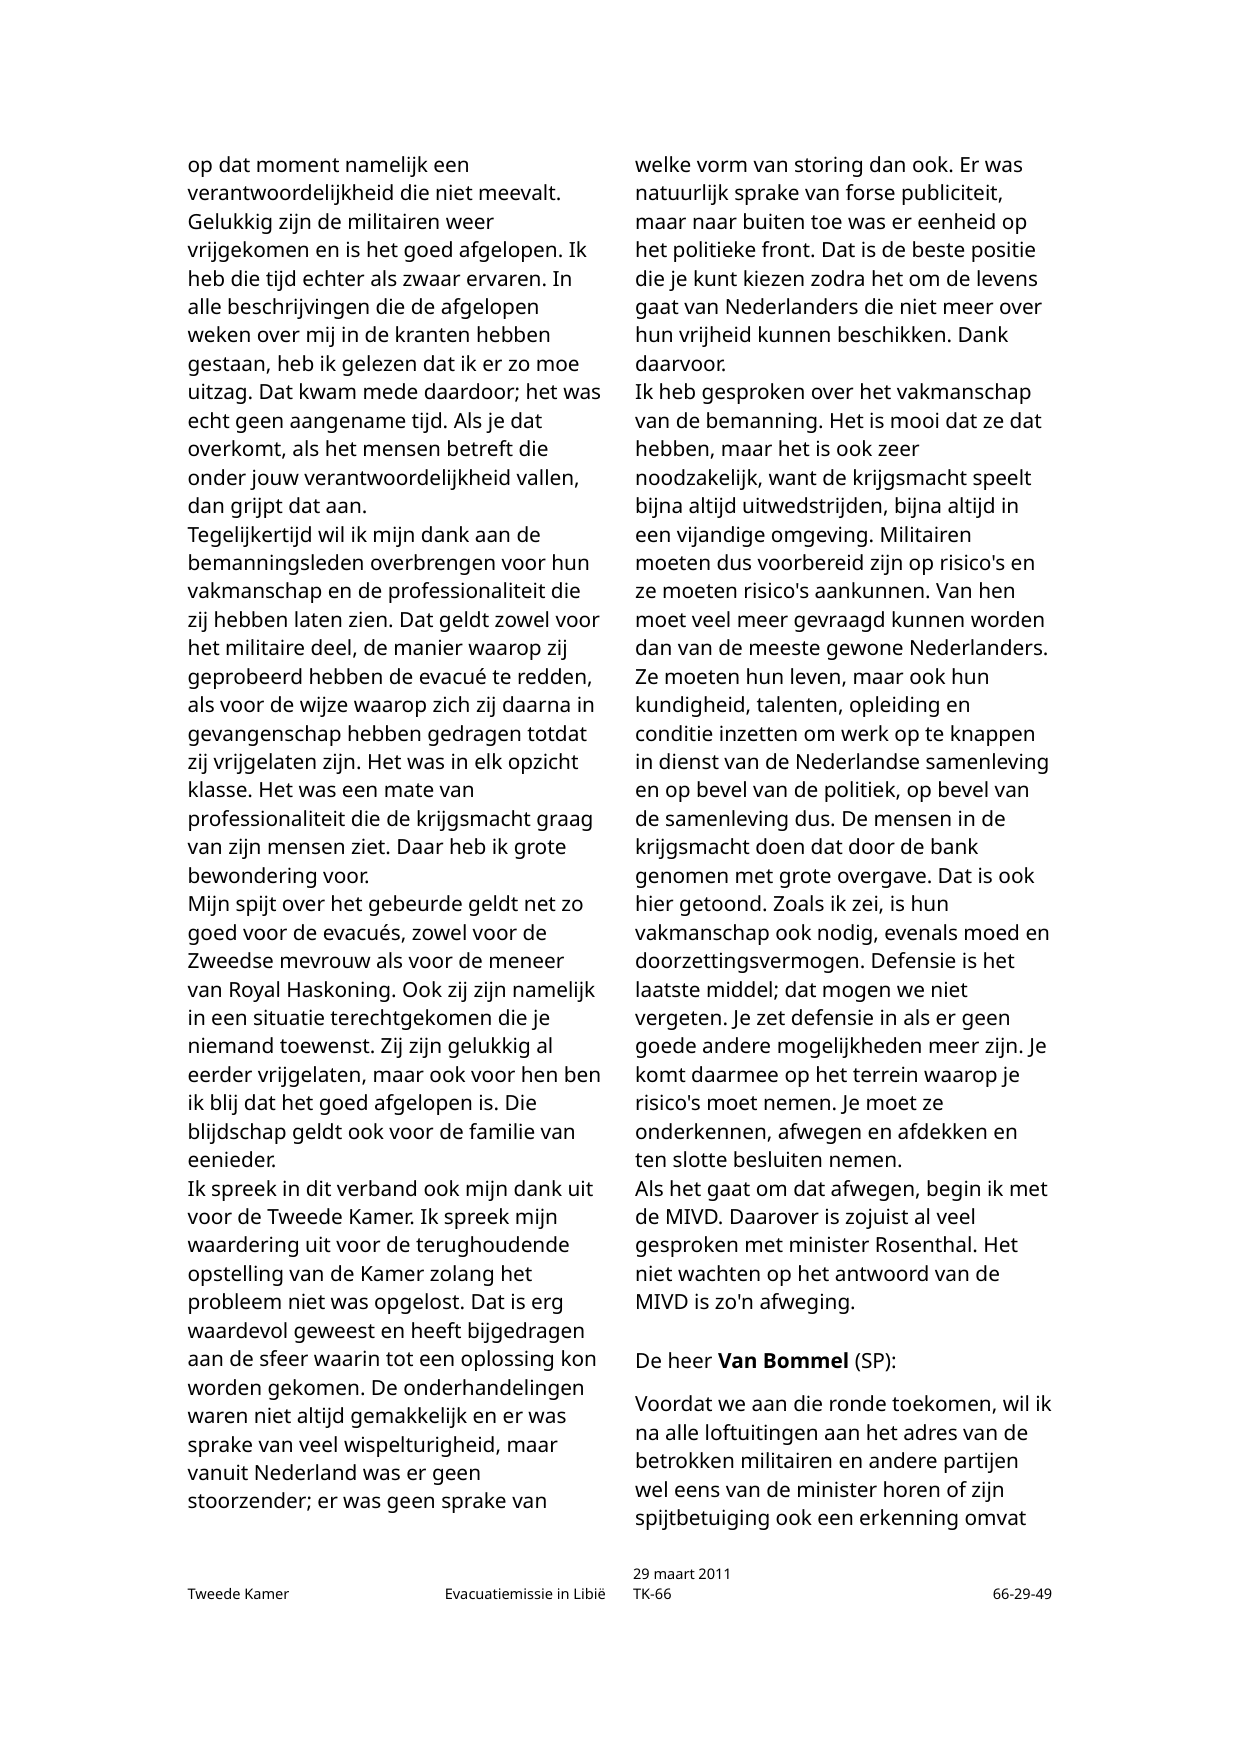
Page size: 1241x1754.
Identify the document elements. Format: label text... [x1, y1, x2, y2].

text Ik heb gesproken over het vakmanschap van de bemanning. Het is mooi dat ze dat hebben, maar het is ook zeer noodzakelijk, want de krijgsmacht speelt bijna altijd uitwedstrijden, bijna altijd in een vijandige omgeving. Militairen moeten dus voorbereid zijn op risico's en ze moeten risico's aankunnen. Van hen moet veel meer gevraagd kunnen worden dan van de meeste gewone Nederlanders. Ze moeten hun leven, maar ook hun kundigheid, talenten, opleiding en conditie inzetten om werk op te knappen in dienst van de Nederlandse samenleving en op bevel van de politiek, op bevel van de samenleving dus. De mensen in de krijgsmacht doen dat door de bank genomen met grote overgave. Dat is ook hier getoond. Zoals ik zei, is hun vakmanschap ook nodig, evenals moed en doorzettingsvermogen. Defensie is het laatste middel; dat mogen we niet vergeten. Je zet defensie in als er geen goede andere mogelijkheden meer zijn. Je komt daarmee op het terrein waarop je risico's moet nemen. Je moet ze onderkennen, afwegen en afdekken en ten slotte besluiten nemen. [635, 377, 1053, 1174]
text Voordat we aan die ronde toekomen, wil ik na alle loftuitingen aan het adres van de betrokken militairen en andere partijen wel eens van de minister horen of zijn spijtbetuiging ook een erkenning omvat [635, 1389, 1053, 1532]
text welke vorm van storing dan ook. Er was natuurlijk sprake van forse publiciteit, maar naar buiten toe was er eenheid op het politieke front. Dat is de beste positie die je kunt kiezen zodra het om de levens gaat van Nederlanders die niet meer over hun vrijheid kunnen beschikken. Dank daarvoor. [635, 150, 1053, 377]
text Gelukkig zijn de militairen weer vrijgekomen en is het goed afgelopen. Ik heb die tijd echter als zwaar ervaren. In alle beschrijvingen die de afgelopen weken over mij in de kranten hebben gestaan, heb ik gelezen dat ik er zo moe uitzag. Dat kwam mede daardoor; het was echt geen aangename tijd. Als je dat overkomt, als het mensen betreft die onder jouw verantwoordelijkheid vallen, dan grijpt dat aan. [187, 207, 605, 520]
text Als het gaat om dat afwegen, begin ik met de MIVD. Daarover is zojuist al veel gesproken met minister Rosenthal. Het niet wachten op het antwoord van de MIVD is zo'n afweging. [635, 1174, 1053, 1316]
text De heer Van Bommel (SP): [635, 1346, 1053, 1374]
text op dat moment namelijk een verantwoordelijkheid die niet meevalt. [187, 150, 605, 207]
text Tegelijkertijd wil ik mijn dank aan de bemanningsleden overbrengen voor hun vakmanschap en de professionaliteit die zij hebben laten zien. Dat geldt zowel voor het militaire deel, de manier waarop zij geprobeerd hebben de evacué te redden, als voor de wijze waarop zich zij daarna in gevangenschap hebben gedragen totdat zij vrijgelaten zijn. Het was in elk opzicht klasse. Het was een mate van professionaliteit die de krijgsmacht graag van zijn mensen ziet. Daar heb ik grote bewondering voor. [187, 520, 605, 889]
text Mijn spijt over het gebeurde geldt net zo goed voor de evacués, zowel voor de Zweedse mevrouw als voor de meneer van Royal Haskoning. Ook zij zijn namelijk in een situatie terechtgekomen die je niemand toewenst. Zij zijn gelukkig al eerder vrijgelaten, maar ook voor hen ben ik blij dat het goed afgelopen is. Die blijdschap geldt ook voor de familie van eenieder. [187, 889, 605, 1174]
text Ik spreek in dit verband ook mijn dank uit voor de Tweede Kamer. Ik spreek mijn waardering uit voor de terughoudende opstelling van de Kamer zolang het probleem niet was opgelost. Dat is erg waardevol geweest en heeft bijgedragen aan de sfeer waarin tot een oplossing kon worden gekomen. De onderhandelingen waren niet altijd gemakkelijk en er was sprake van veel wispelturigheid, maar vanuit Nederland was er geen stoorzender; er was geen sprake van [187, 1174, 605, 1515]
